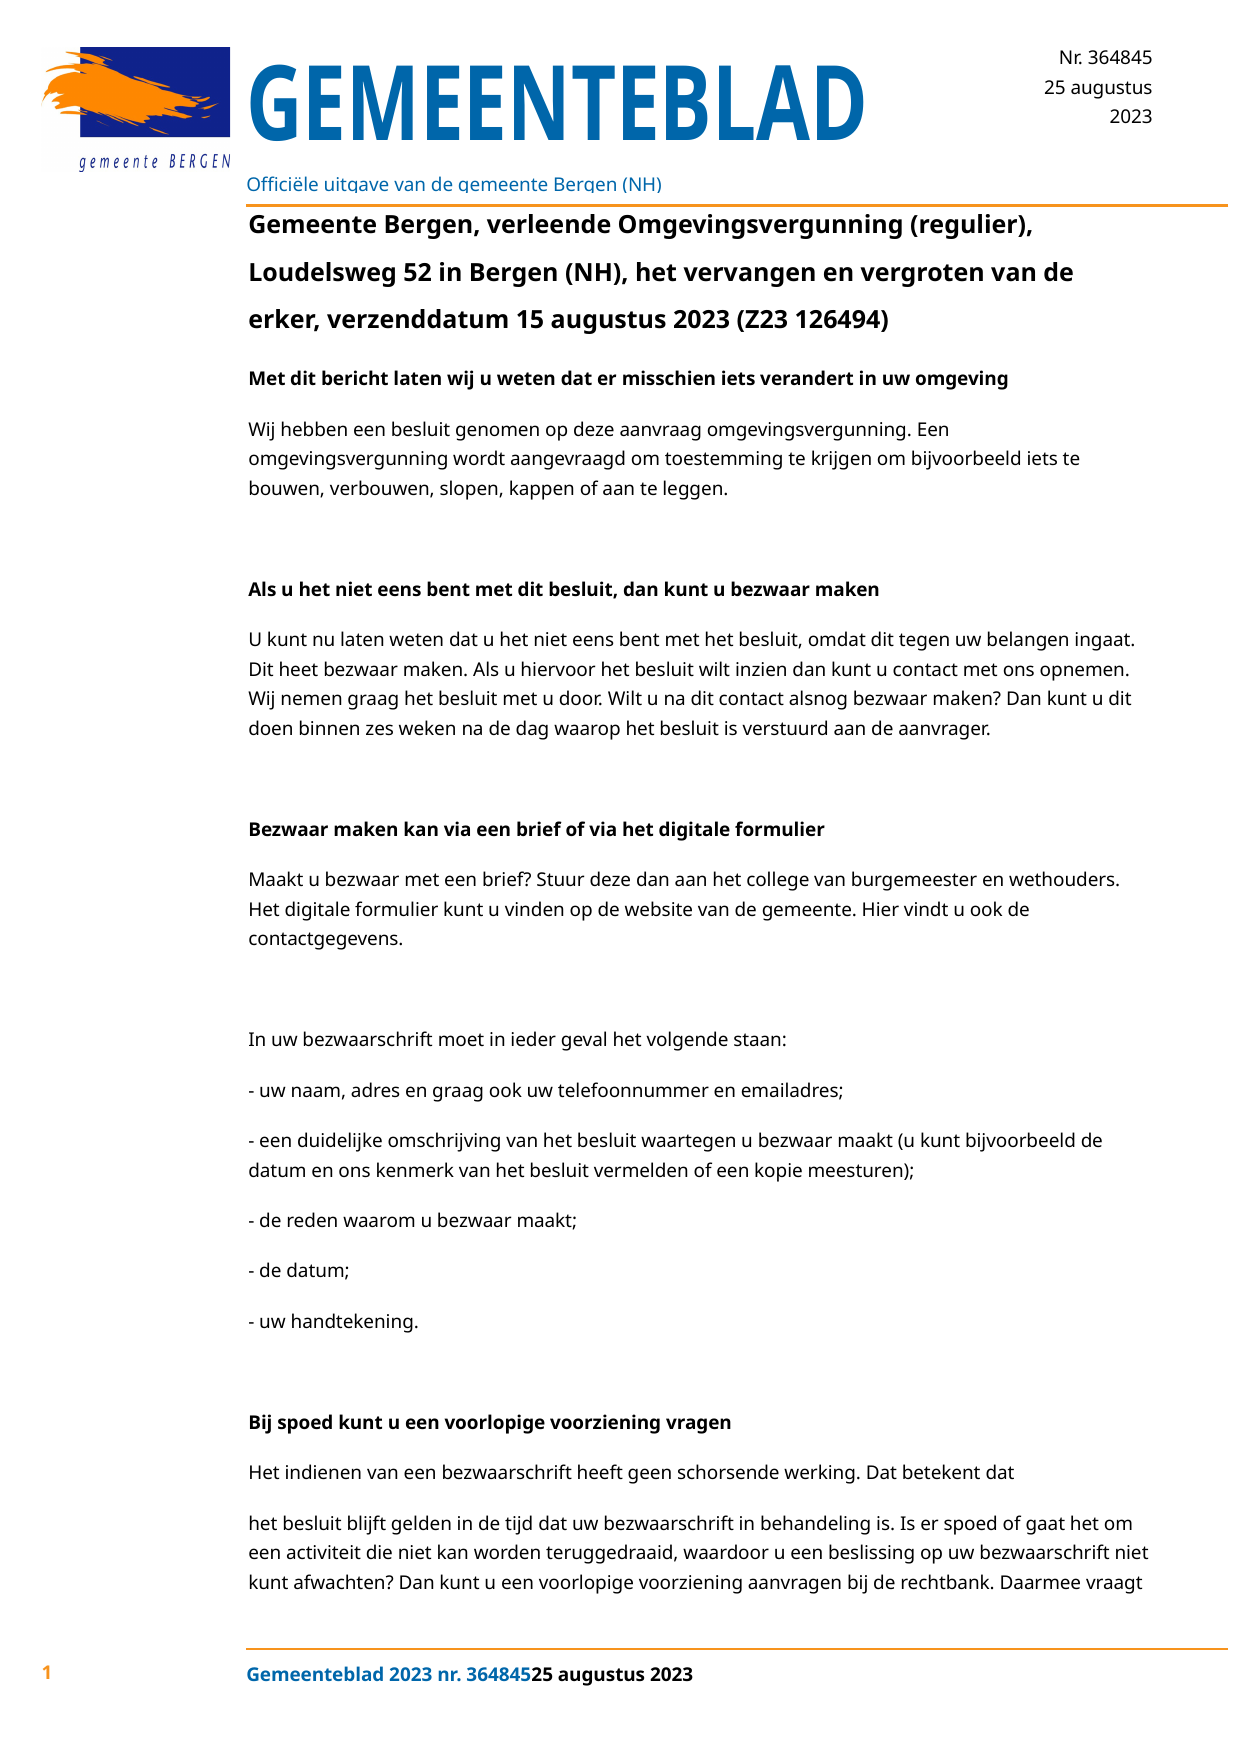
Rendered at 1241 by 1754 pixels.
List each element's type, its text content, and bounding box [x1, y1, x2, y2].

text het besluit blijft gelden in de tijd dat uw bezwaarschrift in behandeling is. Is er spoed of gaat het om een activiteit die niet kan worden teruggedraaid, waardoor u een beslissing op uw bezwaarschrift niet kunt afwachten? Dan kunt u een voorlopige voorziening aanvragen bij de rechtbank. Daarmee vraagt [248, 1510, 1152, 1594]
text - een duidelijke omschrijving van het besluit waartegen u bezwaar maakt (u kunt bijvoorbeeld de datum en ons kenmerk van het besluit vermelden of een kopie meesturen); [248, 1127, 1152, 1182]
text - uw naam, adres en graag ook uw telefoonnummer en emailadres; [248, 1077, 1152, 1102]
text Wij hebben een besluit genomen op deze aanvraag omgevingsvergunning. Een omgevingsvergunning wordt aangevraagd om toestemming te krijgen om bijvoorbeeld iets te bouwen, verbouwen, slopen, kappen of aan te leggen. [248, 416, 1152, 501]
picture [41, 47, 231, 172]
text Maakt u bezwaar met een brief? Stuur deze dan aan het college van burgemeester en wethouders. Het digitale formulier kunt u vinden op de website van de gemeente. Hier vindt u ook de contactgegevens. [248, 866, 1152, 951]
text - de datum; [248, 1258, 1152, 1283]
text Bezwaar maken kan via een brief of via het digitale formulier [248, 816, 1152, 842]
text In uw bezwaarschrift moet in ieder geval het volgende staan: [248, 1026, 1152, 1052]
text Bij spoed kunt u een voorlopige voorziening vragen [248, 1409, 1152, 1434]
text - uw handtekening. [248, 1308, 1152, 1334]
text - de reden waarom u bezwaar maakt; [248, 1207, 1152, 1233]
text Als u het niet eens bent met dit besluit, dan kunt u bezwaar maken [248, 576, 1152, 602]
text Het indienen van een bezwaarschrift heeft geen schorsende werking. Dat betekent dat [248, 1459, 1152, 1485]
text Gemeente Bergen, verleende Omgevingsvergunning (regulier), Loudelsweg 52 in Bergen (NH), het vervangen en vergroten van de erker, verzenddatum 15 augustus 2023 (Z23 126494) [248, 207, 1152, 336]
text U kunt nu laten weten dat u het niet eens bent met het besluit, omdat dit tegen uw belangen ingaat. Dit heet bezwaar maken. Als u hiervoor het besluit wilt inzien dan kunt u contact met ons opnemen. Wij nemen graag het besluit met u door. Wilt u na dit contact alsnog bezwaar maken? Dan kunt u dit doen binnen zes weken na de dag waarop het besluit is verstuurd aan de aanvrager. [248, 626, 1152, 741]
text Met dit bericht laten wij u weten dat er misschien iets verandert in uw omgeving [248, 366, 1152, 391]
